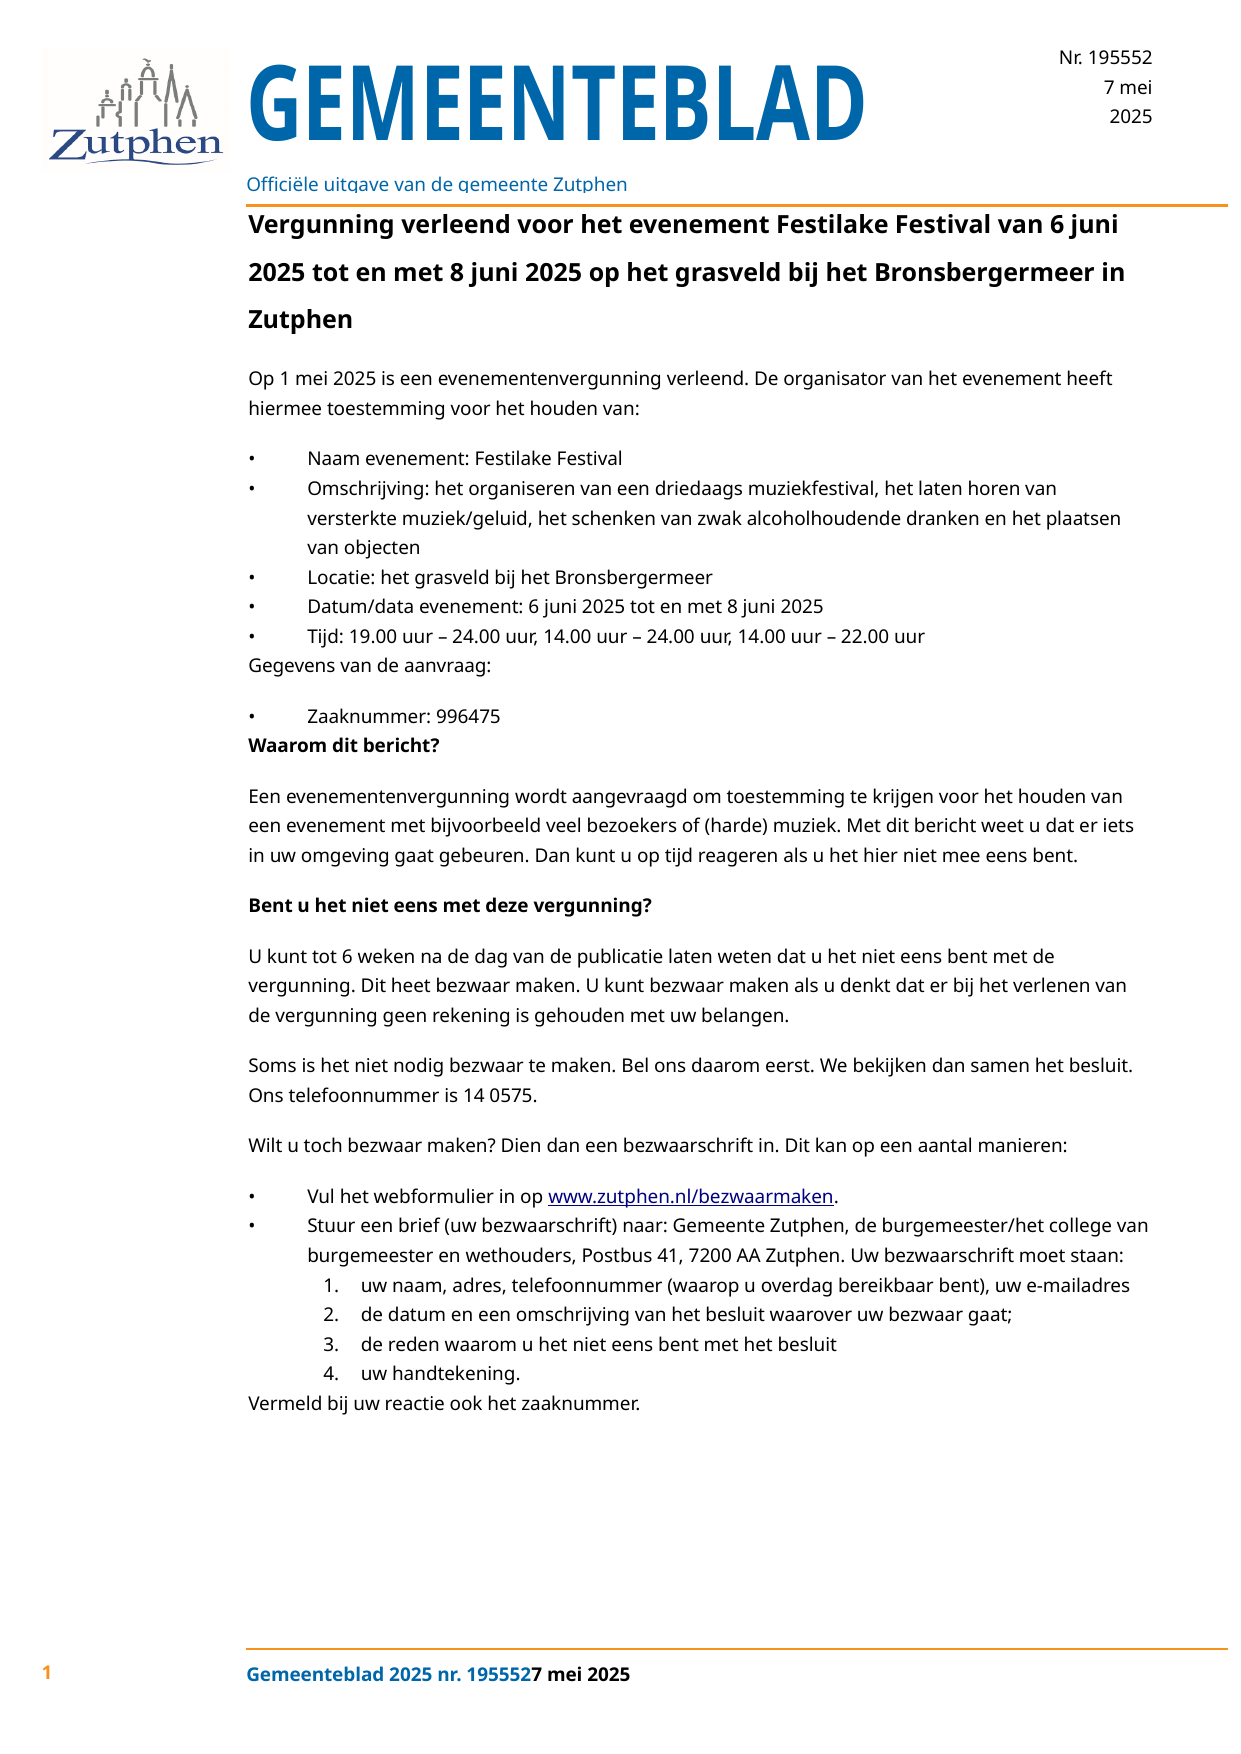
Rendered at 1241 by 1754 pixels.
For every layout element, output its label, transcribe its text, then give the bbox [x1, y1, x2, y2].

list de datum en een omschrijving van het besluit waarover uw bezwaar gaat; [323, 1301, 1152, 1327]
text Soms is het niet nodig bezwaar te maken. Bel ons daarom eerst. We bekijken dan samen het besluit. Ons telefoonnummer is 14 0575. [248, 1053, 1152, 1108]
list Tijd: 19.00 uur – 24.00 uur, 14.00 uur – 24.00 uur, 14.00 uur – 22.00 uur [248, 623, 1152, 649]
list uw handtekening. [323, 1361, 1152, 1386]
text Op 1 mei 2025 is een evenementenvergunning verleend. De organisator van het evenement heeft hiermee toestemming voor het houden van: [248, 366, 1152, 421]
list de reden waarom u het niet eens bent met het besluit [323, 1331, 1152, 1357]
text U kunt tot 6 weken na de dag van de publicatie laten weten dat u het niet eens bent met de vergunning. Dit heet bezwaar maken. U kunt bezwaar maken als u denkt dat er bij het verlenen van de vergunning geen rekening is gehouden met uw belangen. [248, 943, 1152, 1028]
picture [41, 47, 231, 172]
text Waarom dit bericht? [248, 733, 1152, 758]
list Naam evenement: Festilake Festival [248, 446, 1152, 471]
list Zaaknummer: 996475 [248, 703, 1152, 729]
list Omschrijving: het organiseren van een driedaags muziekfestival, het laten horen van versterkte muziek/geluid, het schenken van zwak alcoholhoudende dranken en het plaatsen van objecten [248, 475, 1152, 560]
text Wilt u toch bezwaar maken? Dien dan een bezwaarschrift in. Dit kan op een aantal manieren: [248, 1133, 1152, 1158]
text Een evenementenvergunning wordt aangevraagd om toestemming te krijgen voor het houden van een evenement met bijvoorbeeld veel bezoekers of (harde) muziek. Met dit bericht weet u dat er iets in uw omgeving gaat gebeuren. Dan kunt u op tijd reageren als u het hier niet mee eens bent. [248, 783, 1152, 868]
text Vermeld bij uw reactie ook het zaaknummer. [248, 1390, 1152, 1416]
text Bent u het niet eens met deze vergunning? [248, 893, 1152, 918]
list uw naam, adres, telefoonnummer (waarop u overdag bereikbaar bent), uw e-mailadres [323, 1272, 1152, 1297]
list Vul het webformulier in op www.zutphen.nl/bezwaarmaken. [248, 1183, 1152, 1209]
list Locatie: het grasveld bij het Bronsbergermeer [248, 564, 1152, 589]
text Vergunning verleend voor het evenement Festilake Festival van 6 juni 2025 tot en met 8 juni 2025 op het grasveld bij het Bronsbergermeer in Zutphen [248, 207, 1152, 336]
list Datum/data evenement: 6 juni 2025 tot en met 8 juni 2025 [248, 593, 1152, 619]
text Gegevens van de aanvraag: [248, 653, 1152, 678]
list Stuur een brief (uw bezwaarschrift) naar: Gemeente Zutphen, de burgemeester/het college van burgemeester en wethouders, Postbus 41, 7200 AA Zutphen. Uw bezwaarschrift moet staan: [248, 1213, 1152, 1268]
